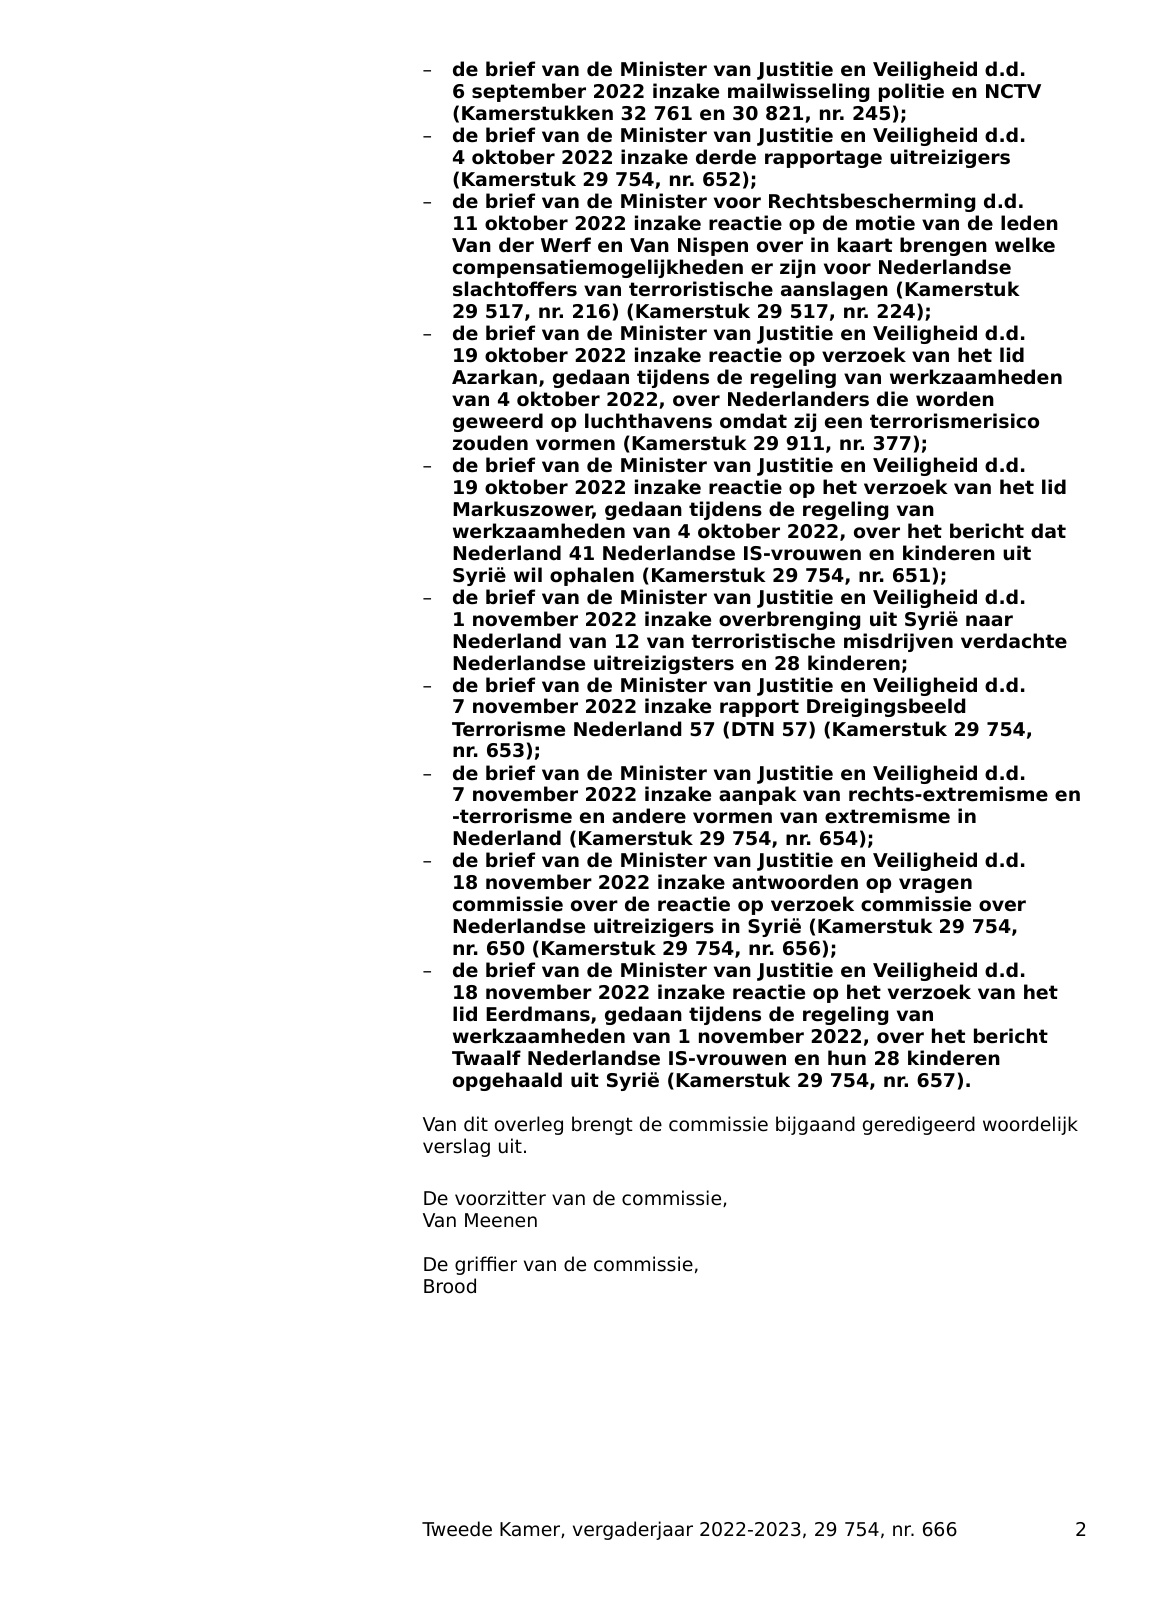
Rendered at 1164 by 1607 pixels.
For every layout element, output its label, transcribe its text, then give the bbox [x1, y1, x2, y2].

text De voorzitter van de commissie, Van Meenen [422, 1188, 1087, 1232]
text – de brief van de Minister van Justitie en Veiligheid d.d. 7 november 2022 inzake rapport Dreigingsbeeld Terrorisme Nederland 57 (DTN 57) (Kamerstuk 29 754, nr. 653); [422, 674, 1087, 762]
text – de brief van de Minister van Justitie en Veiligheid d.d. 6 september 2022 inzake mailwisseling politie en NCTV (Kamerstukken 32 761 en 30 821, nr. 245); [422, 59, 1087, 125]
text – de brief van de Minister van Justitie en Veiligheid d.d. 18 november 2022 inzake reactie op het verzoek van het lid Eerdmans, gedaan tijdens de regeling van werkzaamheden van 1 november 2022, over het bericht Twaalf Nederlandse IS-vrouwen en hun 28 kinderen opgehaald uit Syrië (Kamerstuk 29 754, nr. 657). [422, 960, 1087, 1092]
text De griffier van de commissie, Brood [422, 1254, 1087, 1298]
text – de brief van de Minister van Justitie en Veiligheid d.d. 7 november 2022 inzake aanpak van rechts-extremisme en -terrorisme en andere vormen van extremisme in Nederland (Kamerstuk 29 754, nr. 654); [422, 762, 1087, 850]
text – de brief van de Minister van Justitie en Veiligheid d.d. 4 oktober 2022 inzake derde rapportage uitreizigers (Kamerstuk 29 754, nr. 652); [422, 125, 1087, 191]
text – de brief van de Minister voor Rechtsbescherming d.d. 11 oktober 2022 inzake reactie op de motie van de leden Van der Werf en Van Nispen over in kaart brengen welke compensatiemogelijkheden er zijn voor Nederlandse slachtoffers van terroristische aanslagen (Kamerstuk 29 517, nr. 216) (Kamerstuk 29 517, nr. 224); [422, 191, 1087, 323]
text Van dit overleg brengt de commissie bijgaand geredigeerd woordelijk verslag uit. [422, 1114, 1087, 1158]
text – de brief van de Minister van Justitie en Veiligheid d.d. 19 oktober 2022 inzake reactie op verzoek van het lid Azarkan, gedaan tijdens de regeling van werkzaamheden van 4 oktober 2022, over Nederlanders die worden geweerd op luchthavens omdat zij een terrorismerisico zouden vormen (Kamerstuk 29 911, nr. 377); [422, 323, 1087, 455]
text – de brief van de Minister van Justitie en Veiligheid d.d. 18 november 2022 inzake antwoorden op vragen commissie over de reactie op verzoek commissie over Nederlandse uitreizigers in Syrië (Kamerstuk 29 754, nr. 650 (Kamerstuk 29 754, nr. 656); [422, 850, 1087, 960]
text – de brief van de Minister van Justitie en Veiligheid d.d. 1 november 2022 inzake overbrenging uit Syrië naar Nederland van 12 van terroristische misdrijven verdachte Nederlandse uitreizigsters en 28 kinderen; [422, 587, 1087, 674]
text – de brief van de Minister van Justitie en Veiligheid d.d. 19 oktober 2022 inzake reactie op het verzoek van het lid Markuszower, gedaan tijdens de regeling van werkzaamheden van 4 oktober 2022, over het bericht dat Nederland 41 Nederlandse IS-vrouwen en kinderen uit Syrië wil ophalen (Kamerstuk 29 754, nr. 651); [422, 455, 1087, 587]
